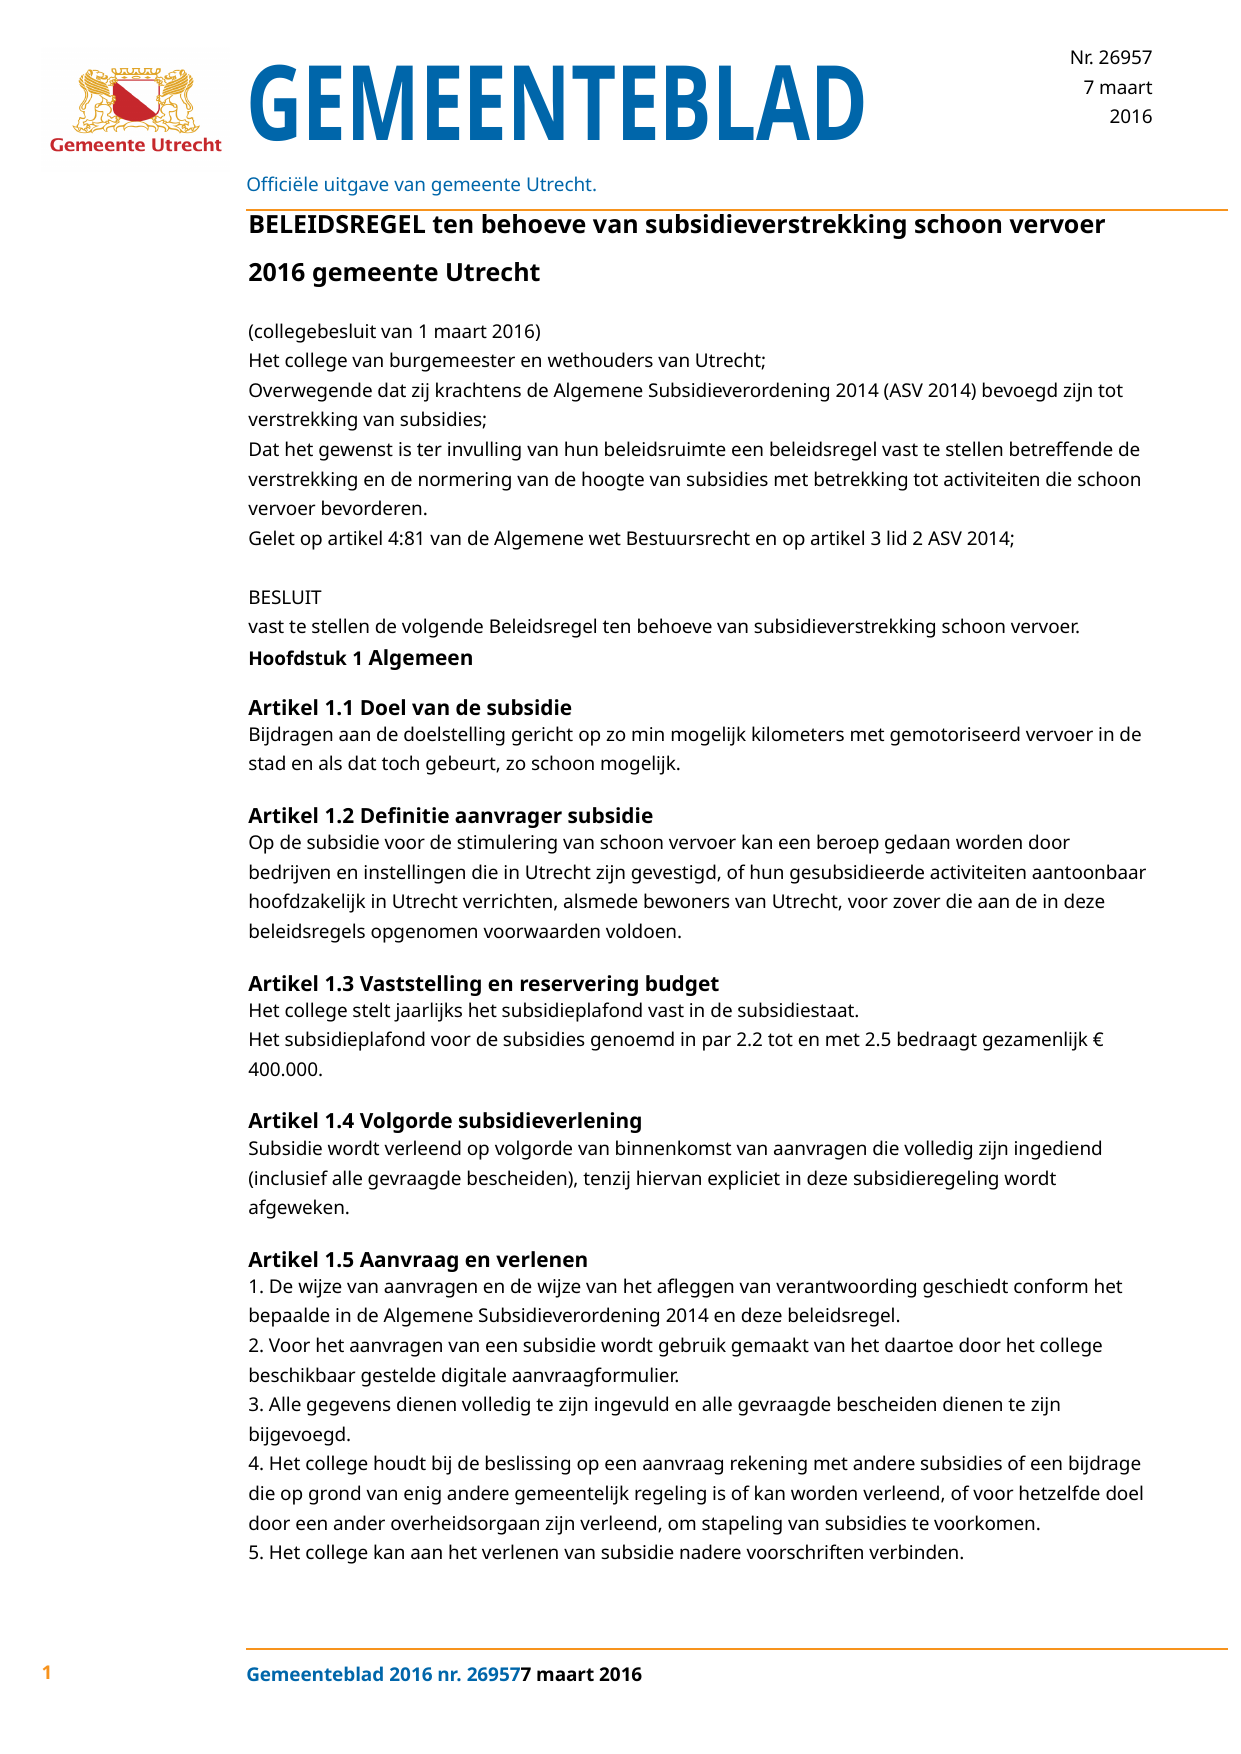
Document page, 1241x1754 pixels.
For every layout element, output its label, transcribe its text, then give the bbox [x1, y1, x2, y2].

picture [41, 47, 231, 172]
text Subsidie wordt verleend op volgorde van binnenkomst van aanvragen die volledig zijn ingediend (inclusief alle gevraagde bescheiden), tenzij hiervan expliciet in deze subsidieregeling wordt afgeweken. [248, 1135, 1152, 1220]
text 1. De wijze van aanvragen en de wijze van het afleggen van verantwoording geschiedt conform het bepaalde in de Algemene Subsidieverordening 2014 en deze beleidsregel. [248, 1273, 1152, 1328]
text Op de subsidie voor de stimulering van schoon vervoer kan een beroep gedaan worden door bedrijven en instellingen die in Utrecht zijn gevestigd, of hun gesubsidieerde activiteiten aantoonbaar hoofdzakelijk in Utrecht verrichten, alsmede bewoners van Utrecht, voor zover die aan de in deze beleidsregels opgenomen voorwaarden voldoen. [248, 829, 1152, 944]
text Het subsidieplafond voor de subsidies genoemd in par 2.2 tot en met 2.5 bedraagt gezamenlijk € 400.000. [248, 1027, 1152, 1082]
text Het college stelt jaarlijks het subsidieplafond vast in de subsidiestaat. [248, 997, 1152, 1023]
text 5. Het college kan aan het verlenen van subsidie nadere voorschriften verbinden. [248, 1539, 1152, 1565]
text 4. Het college houdt bij de beslissing op een aanvraag rekening met andere subsidies of een bijdrage die op grond van enig andere gemeentelijk regeling is of kan worden verleend, of voor hetzelfde doel door een ander overheidsorgaan zijn verleend, om stapeling van subsidies te voorkomen. [248, 1451, 1152, 1536]
text BELEIDSREGEL ten behoeve van subsidieverstrekking schoon vervoer 2016 gemeente Utrecht [248, 211, 1152, 288]
text Bijdragen aan de doelstelling gericht op zo min mogelijk kilometers met gemotoriseerd vervoer in de stad en als dat toch gebeurt, zo schoon mogelijk. [248, 721, 1152, 776]
text Het college van burgemeester en wethouders van Utrecht; [248, 347, 1152, 373]
text Artikel 1.4 Volgorde subsidieverlening [248, 1107, 1152, 1135]
text Artikel 1.3 Vaststelling en reservering budget [248, 969, 1152, 997]
text Artikel 1.2 Definitie aanvrager subsidie [248, 801, 1152, 829]
text 2. Voor het aanvragen van een subsidie wordt gebruik gemaakt van het daartoe door het college beschikbaar gestelde digitale aanvraagformulier. [248, 1332, 1152, 1388]
text vast te stellen de volgende Beleidsregel ten behoeve van subsidieverstrekking schoon vervoer. [248, 614, 1152, 639]
text Hoofdstuk 1 Algemeen [248, 643, 1152, 672]
text Dat het gewenst is ter invulling van hun beleidsruimte een beleidsregel vast te stellen betreffende de verstrekking en de normering van de hoogte van subsidies met betrekking tot activiteiten die schoon vervoer bevorderen. [248, 436, 1152, 521]
text Gelet op artikel 4:81 van de Algemene wet Bestuursrecht en op artikel 3 lid 2 ASV 2014; [248, 525, 1152, 551]
text 3. Alle gegevens dienen volledig te zijn ingevuld en alle gevraagde bescheiden dienen te zijn bijgevoegd. [248, 1391, 1152, 1447]
text (collegebesluit van 1 maart 2016) [248, 318, 1152, 344]
text Artikel 1.5 Aanvraag en verlenen [248, 1245, 1152, 1273]
text Artikel 1.1 Doel van de subsidie [248, 693, 1152, 721]
text Overwegende dat zij krachtens de Algemene Subsidieverordening 2014 (ASV 2014) bevoegd zijn tot verstrekking van subsidies; [248, 377, 1152, 432]
text BESLUIT [248, 584, 1152, 610]
